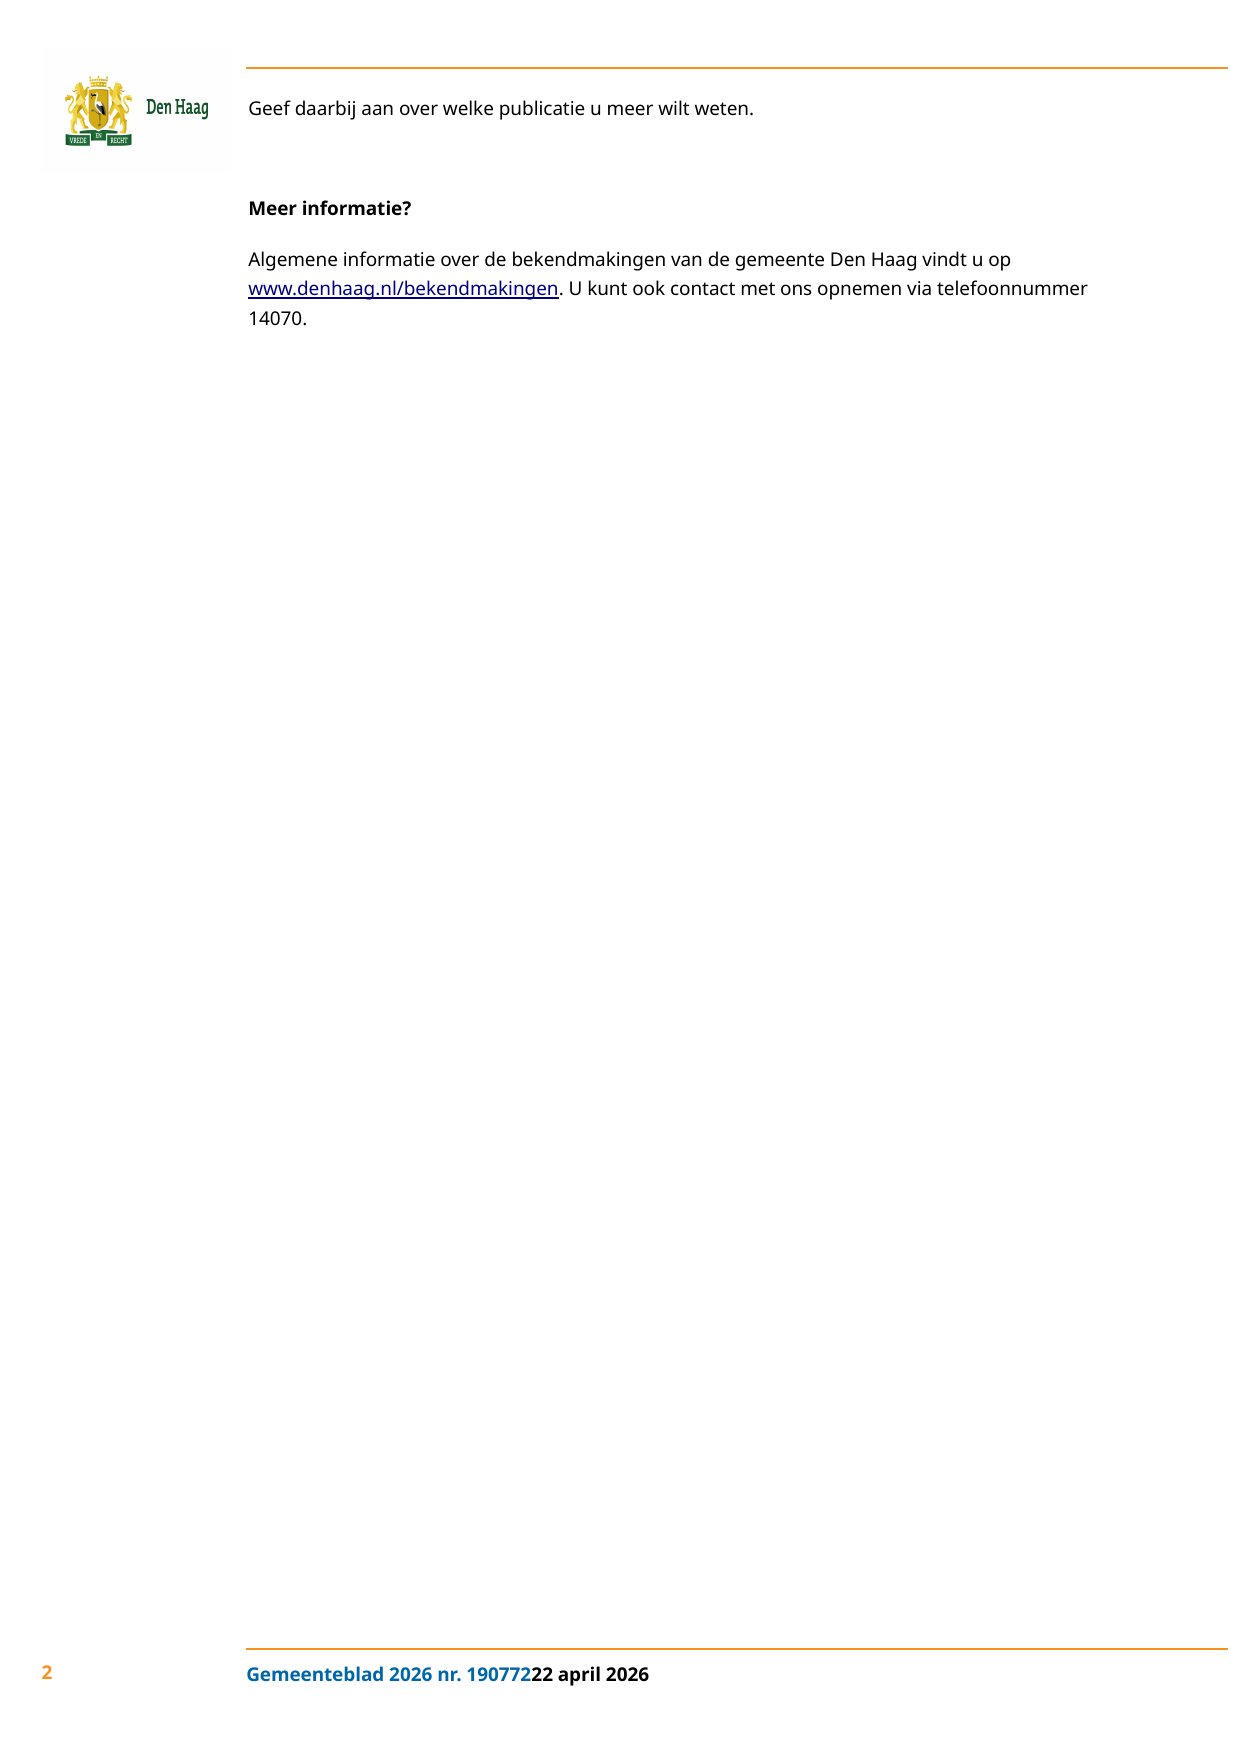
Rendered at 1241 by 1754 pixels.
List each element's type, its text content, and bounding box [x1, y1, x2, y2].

text Geef daarbij aan over welke publicatie u meer wilt weten. [248, 95, 1152, 121]
text Meer informatie? [248, 196, 1152, 221]
picture [41, 47, 231, 172]
text Algemene informatie over de bekendmakingen van de gemeente Den Haag vindt u op www.denhaag.nl/bekendmakingen. U kunt ook contact met ons opnemen via telefoonnummer 14070. [248, 246, 1152, 331]
